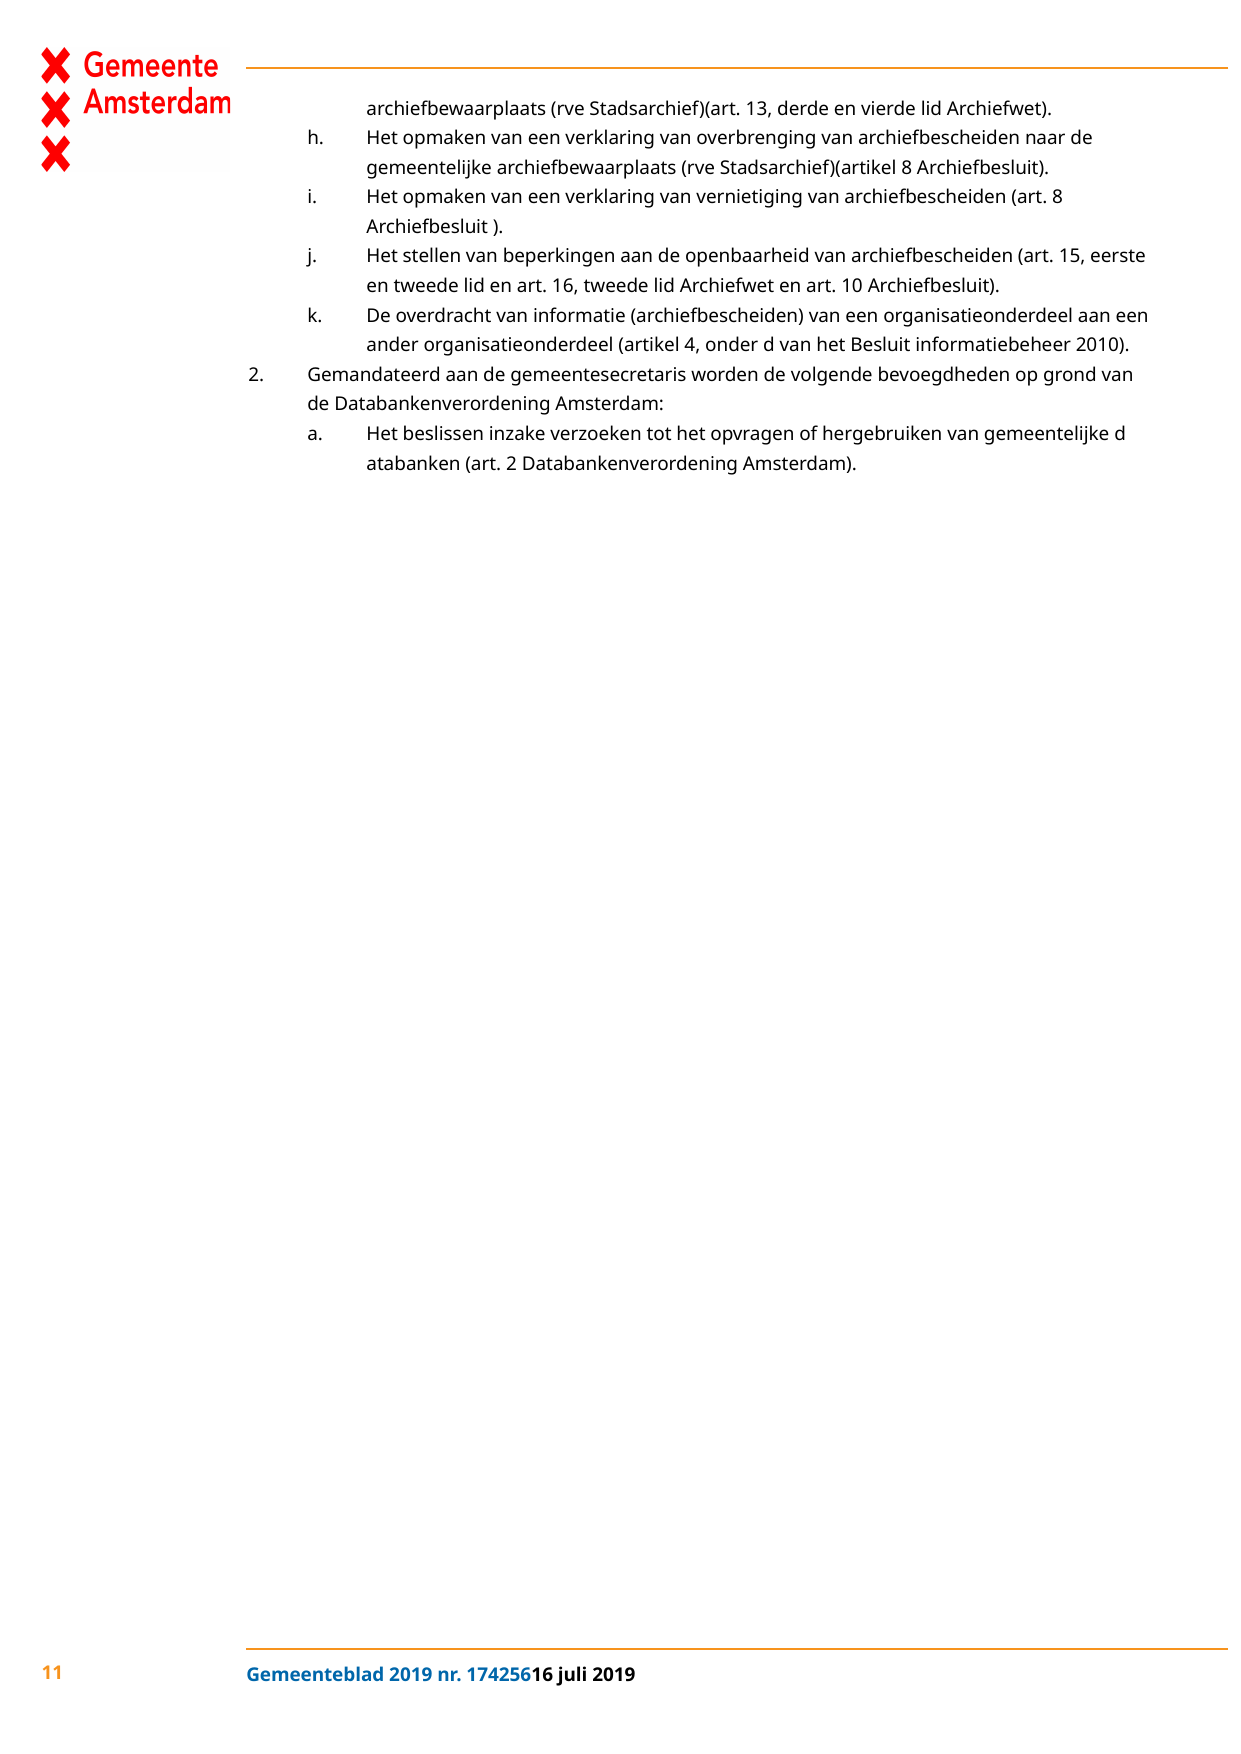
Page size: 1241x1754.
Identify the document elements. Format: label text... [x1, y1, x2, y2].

list Het beslissen inzake verzoeken tot het opvragen of hergebruiken van gemeentelijke d atabanken (art. 2 Databankenverordening Amsterdam). [307, 420, 1152, 476]
list Gemandateerd aan de gemeentesecretaris worden de volgende bevoegdheden op grond van de Databankenverordening Amsterdam: [248, 361, 1152, 416]
list archiefbewaarplaats (rve Stadsarchief)(art. 13, derde en vierde lid Archiefwet). [307, 95, 1152, 121]
picture [41, 47, 231, 172]
list Het stellen van beperkingen aan de openbaarheid van archiefbescheiden (art. 15, eerste en tweede lid en art. 16, tweede lid Archiefwet en art. 10 Archiefbesluit). [307, 243, 1152, 298]
list De overdracht van informatie (archiefbescheiden) van een organisatieonderdeel aan een ander organisatieonderdeel (artikel 4, onder d van het Besluit informatiebeheer 2010). [307, 302, 1152, 357]
list Het opmaken van een verklaring van overbrenging van archiefbescheiden naar de gemeentelijke archiefbewaarplaats (rve Stadsarchief)(artikel 8 Archiefbesluit). [307, 124, 1152, 180]
list Het opmaken van een verklaring van vernietiging van archiefbescheiden (art. 8 Archiefbesluit ). [307, 183, 1152, 239]
